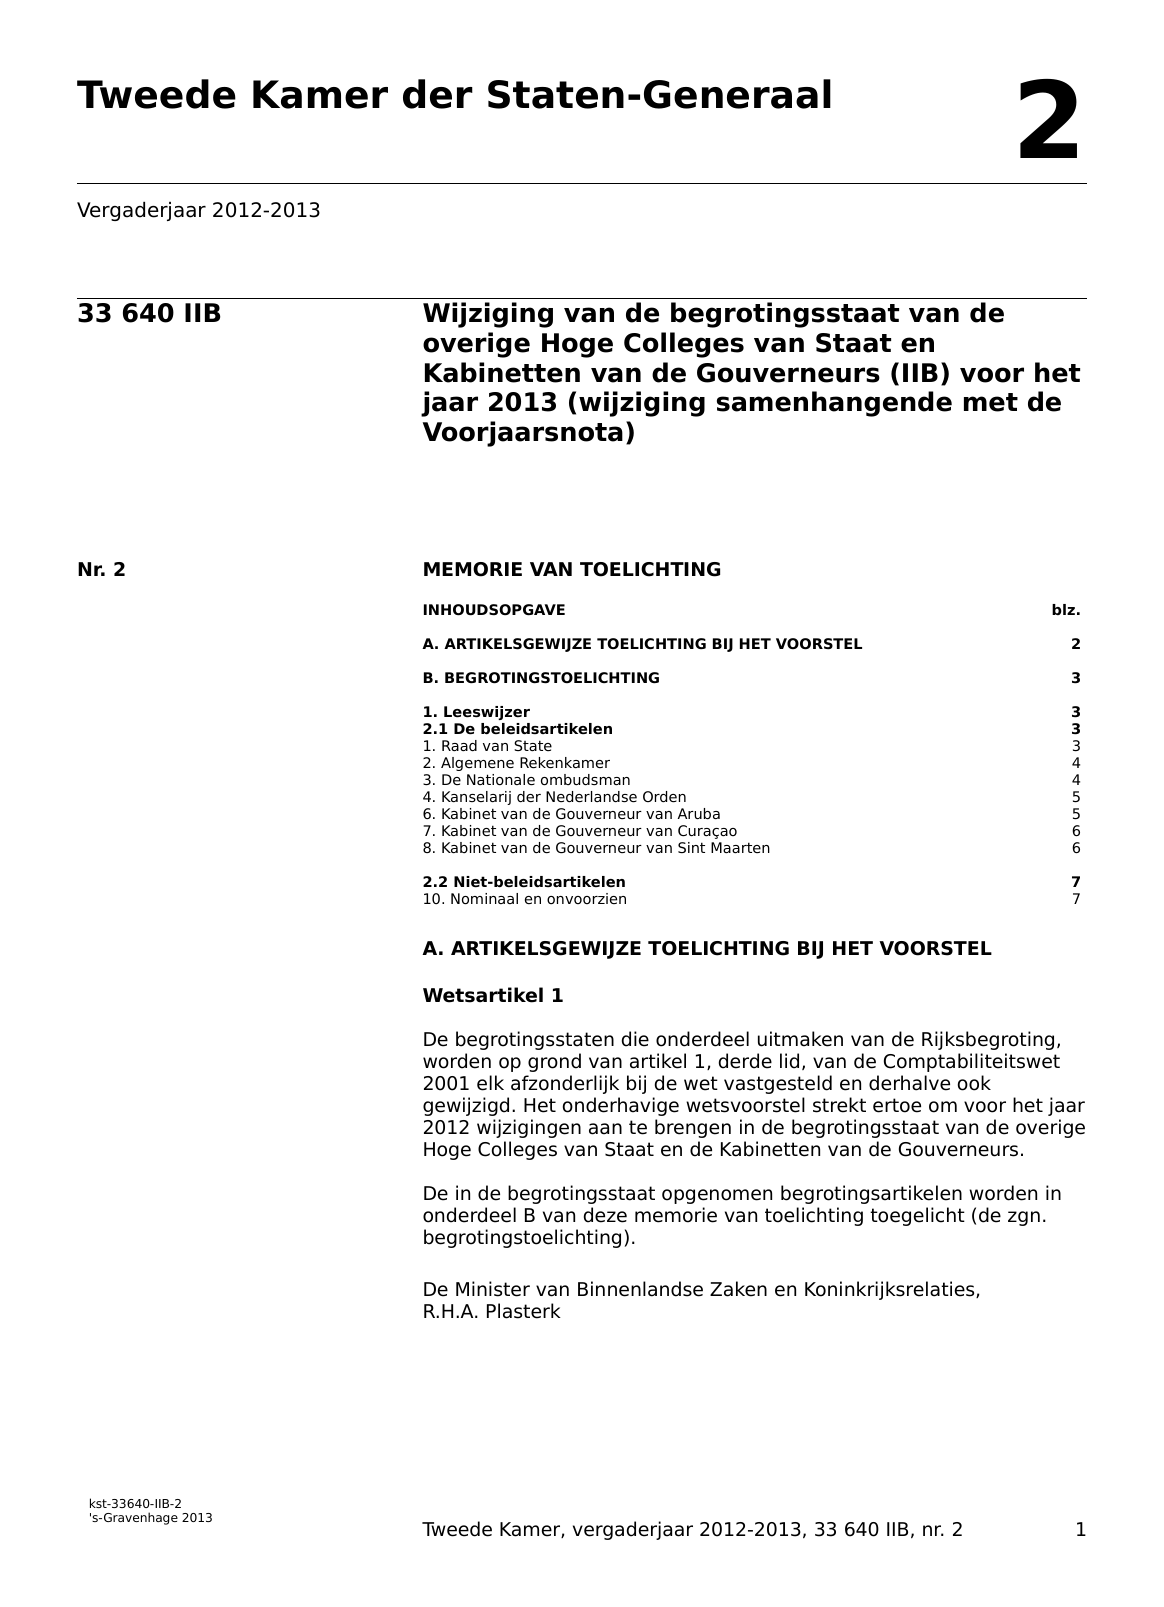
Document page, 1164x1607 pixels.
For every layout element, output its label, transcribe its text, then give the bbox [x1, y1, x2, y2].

table_cell 7 [1013, 891, 1087, 908]
subtitle A. ARTIKELSGEWIJZE TOELICHTING BIJ HET VOORSTEL [422, 938, 1087, 960]
table_cell 5 [1013, 806, 1087, 823]
table_cell [422, 653, 1013, 670]
table_cell 4 [1013, 755, 1087, 772]
text 's-Gravenhage 2013 [88, 1511, 323, 1525]
subtitle Wetsartikel 1 [422, 985, 1087, 1007]
table_cell A. ARTIKELSGEWIJZE TOELICHTING BIJ HET VOORSTEL [422, 636, 1013, 653]
table_cell [422, 687, 1013, 704]
subtitle Nr. 2 MEMORIE VAN TOELICHTING [77, 558, 1087, 580]
table_cell [422, 857, 1013, 874]
text De in de begrotingsstaat opgenomen begrotingsartikelen worden in onderdeel B van deze memorie van toelichting toegelicht (de zgn. begrotingstoelichting). [422, 1183, 1087, 1249]
table_cell 3. De Nationale ombudsman [422, 772, 1013, 789]
table_header 2 [886, 59, 1087, 183]
table_cell 10. Nominaal en onvoorzien [422, 891, 1013, 908]
table_cell 7 [1013, 874, 1087, 891]
table_cell 1. Raad van State [422, 738, 1013, 755]
table_cell 2.1 De beleidsartikelen [422, 721, 1013, 738]
text De Minister van Binnenlandse Zaken en Koninkrijksrelaties, R.H.A. Plasterk [422, 1279, 1087, 1323]
table_cell 4 [1013, 772, 1087, 789]
table_cell [422, 619, 1013, 636]
text De begrotingsstaten die onderdeel uitmaken van de Rijksbegroting, worden op grond van artikel 1, derde lid, van de Comptabiliteitswet 2001 elk afzonderlijk bij de wet vastgesteld en derhalve ook gewijzigd. Het onderhavige wetsvoorstel strekt ertoe om voor het jaar 2012 wijzigingen aan te brengen in de begrotingsstaat van de overige Hoge Colleges van Staat en de Kabinetten van de Gouverneurs. [422, 1029, 1087, 1161]
table_cell [1013, 687, 1087, 704]
table_cell 7. Kabinet van de Gouverneur van Curaçao [422, 823, 1013, 840]
subtitle 33 640 IIB Wijziging van de begrotingsstaat van de overige Hoge Colleges van Staat en Kabinetten van de Gouverneurs (IIB) voor het jaar 2013 (wijziging samenhangende met de Voorjaarsnota) [77, 299, 1087, 447]
table_cell 6 [1013, 840, 1087, 857]
table_cell 5 [1013, 789, 1087, 806]
table_cell 2. Algemene Rekenkamer [422, 755, 1013, 772]
text kst-33640-IIB-2 [88, 1497, 323, 1511]
table_cell 3 [1013, 721, 1087, 738]
table_cell [1013, 857, 1087, 874]
table_cell 6. Kabinet van de Gouverneur van Aruba [422, 806, 1013, 823]
table_cell 4. Kanselarij der Nederlandse Orden [422, 789, 1013, 806]
table_cell 6 [1013, 823, 1087, 840]
table_cell 2.2 Niet-beleidsartikelen [422, 874, 1013, 891]
table_header INHOUDSOPGAVE [422, 602, 1013, 619]
table_cell Vergaderjaar 2012-2013 [77, 184, 1087, 298]
table_cell [1013, 619, 1087, 636]
table_cell B. BEGROTINGSTOELICHTING [422, 670, 1013, 687]
table_cell 2 [1013, 636, 1087, 653]
table_cell 3 [1013, 738, 1087, 755]
table_header Tweede Kamer der Staten-Generaal [77, 59, 886, 183]
table_cell 8. Kabinet van de Gouverneur van Sint Maarten [422, 840, 1013, 857]
table_header blz. [1013, 602, 1087, 619]
table_cell [1013, 653, 1087, 670]
table_cell 1. Leeswijzer [422, 704, 1013, 721]
table_cell 3 [1013, 670, 1087, 687]
table_cell 3 [1013, 704, 1087, 721]
